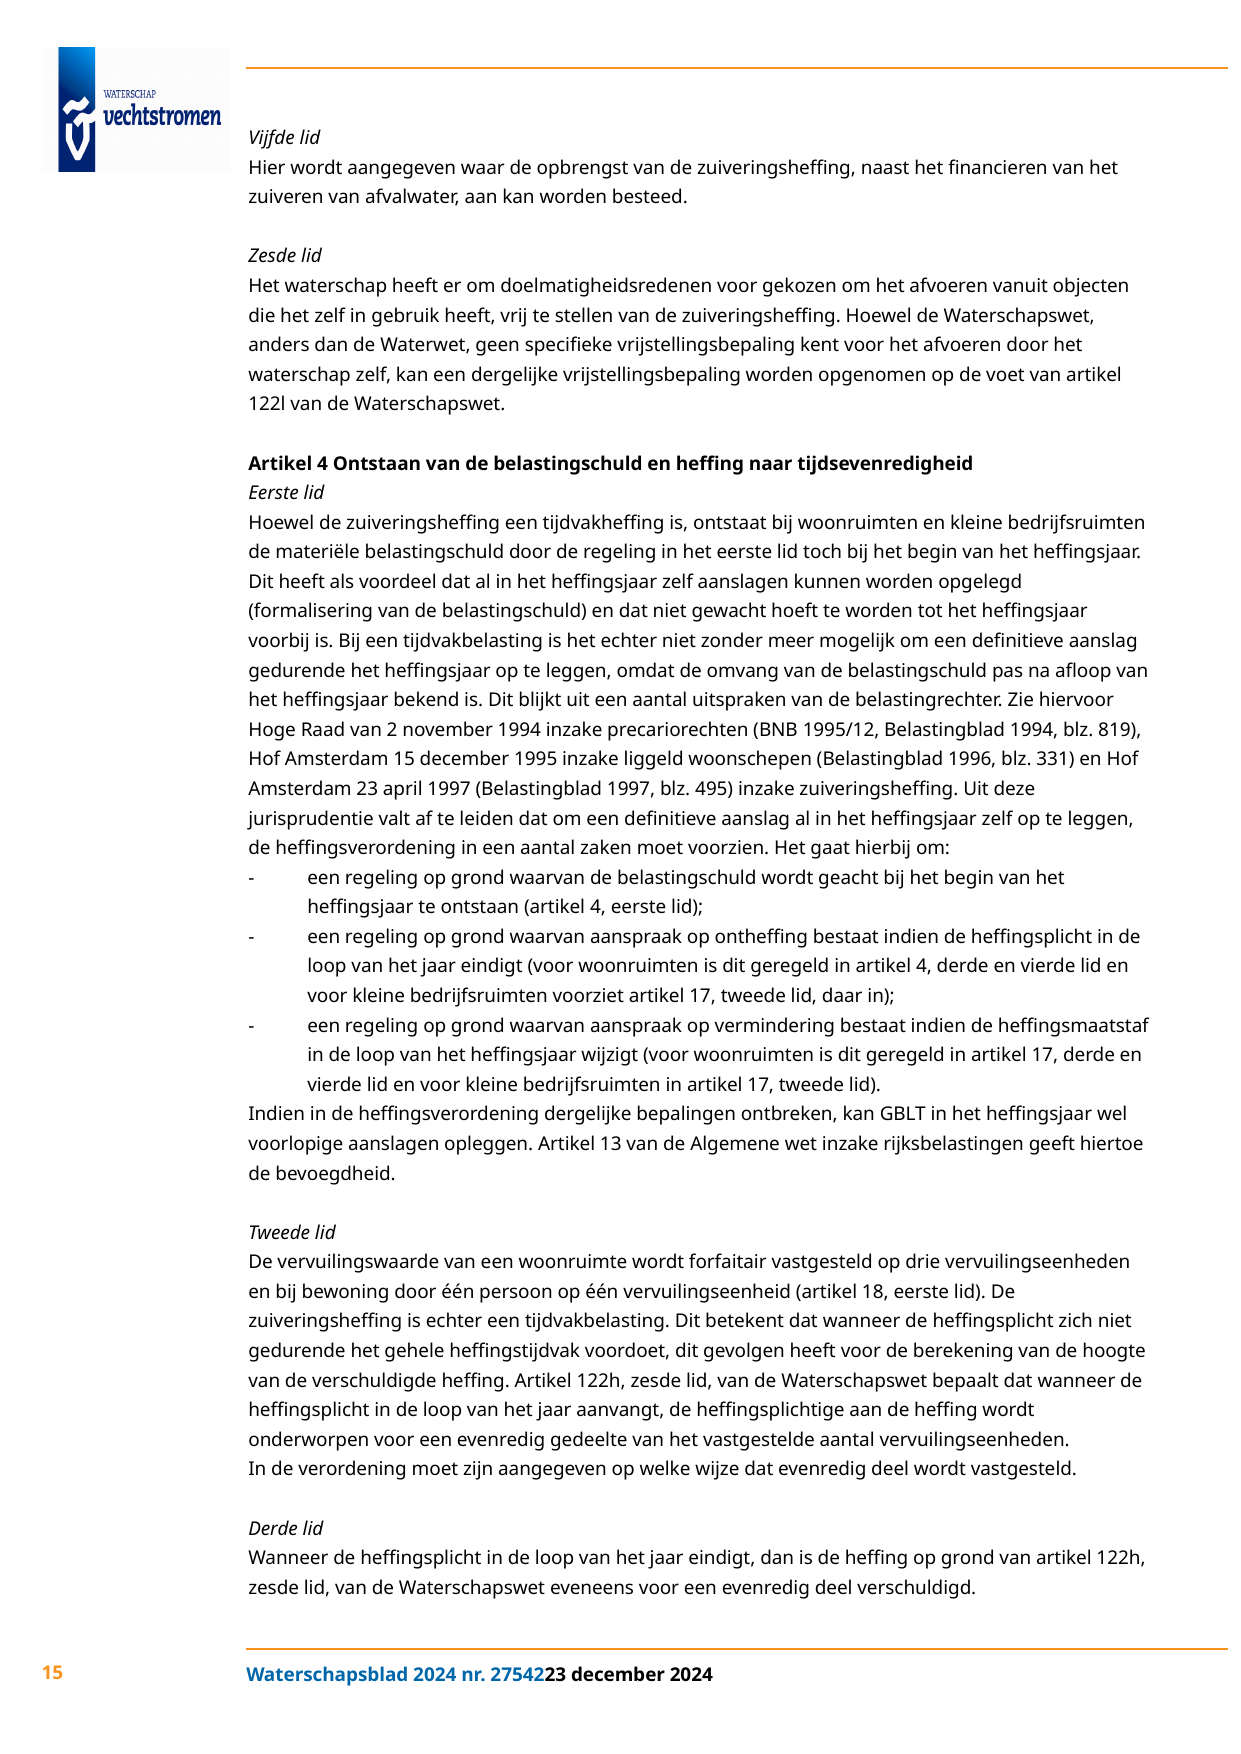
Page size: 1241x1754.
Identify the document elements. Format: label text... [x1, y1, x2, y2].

text Eerste lid [248, 479, 1152, 505]
text Hoewel de zuiveringsheffing een tijdvakheffing is, ontstaat bij woonruimten en kleine bedrijfsruimten de materiële belastingschuld door de regeling in het eerste lid toch bij het begin van het heffingsjaar. Dit heeft als voordeel dat al in het heffingsjaar zelf aanslagen kunnen worden opgelegd (formalisering van de belastingschuld) en dat niet gewacht hoeft te worden tot het heffingsjaar voorbij is. Bij een tijdvakbelasting is het echter niet zonder meer mogelijk om een definitieve aanslag gedurende het heffingsjaar op te leggen, omdat de omvang van de belastingschuld pas na afloop van het heffingsjaar bekend is. Dit blijkt uit een aantal uitspraken van de belastingrechter. Zie hiervoor Hoge Raad van 2 november 1994 inzake precariorechten (BNB 1995/12, Belastingblad 1994, blz. 819), Hof Amsterdam 15 december 1995 inzake liggeld woonschepen (Belastingblad 1996, blz. 331) en Hof Amsterdam 23 april 1997 (Belastingblad 1997, blz. 495) inzake zuiveringsheffing. Uit deze jurisprudentie valt af te leiden dat om een definitieve aanslag al in het heffingsjaar zelf op te leggen, de heffingsverordening in een aantal zaken moet voorzien. Het gaat hierbij om: [248, 509, 1152, 860]
text Hier wordt aangegeven waar de opbrengst van de zuiveringsheffing, naast het financieren van het zuiveren van afvalwater, aan kan worden besteed. [248, 154, 1152, 209]
text Zesde lid [248, 243, 1152, 268]
picture [41, 47, 231, 172]
text Wanneer de heffingsplicht in de loop van het jaar eindigt, dan is de heffing op grond van artikel 122h, zesde lid, van de Waterschapswet eveneens voor een evenredig deel verschuldigd. [248, 1544, 1152, 1600]
text Tweede lid [248, 1219, 1152, 1245]
text Vijfde lid [248, 124, 1152, 150]
text In de verordening moet zijn aangegeven op welke wijze dat evenredig deel wordt vastgesteld. [248, 1456, 1152, 1481]
text De vervuilingswaarde van een woonruimte wordt forfaitair vastgesteld op drie vervuilingseenheden en bij bewoning door één persoon op één vervuilingseenheid (artikel 18, eerste lid). De zuiveringsheffing is echter een tijdvakbelasting. Dit betekent dat wanneer de heffingsplicht zich niet gedurende het gehele heffingstijdvak voordoet, dit gevolgen heeft voor de berekening van de hoogte van de verschuldigde heffing. Artikel 122h, zesde lid, van de Waterschapswet bepaalt dat wanneer de heffingsplicht in de loop van het jaar aanvangt, de heffingsplichtige aan de heffing wordt onderworpen voor een evenredig gedeelte van het vastgestelde aantal vervuilingseenheden. [248, 1248, 1152, 1452]
list een regeling op grond waarvan aanspraak op ontheffing bestaat indien de heffingsplicht in de loop van het jaar eindigt (voor woonruimten is dit geregeld in artikel 4, derde en vierde lid en voor kleine bedrijfsruimten voorziet artikel 17, tweede lid, daar in); [248, 923, 1152, 1008]
text Indien in de heffingsverordening dergelijke bepalingen ontbreken, kan GBLT in het heffingsjaar wel voorlopige aanslagen opleggen. Artikel 13 van de Algemene wet inzake rijksbelastingen geeft hiertoe de bevoegdheid. [248, 1101, 1152, 1186]
list een regeling op grond waarvan aanspraak op vermindering bestaat indien de heffingsmaatstaf in de loop van het heffingsjaar wijzigt (voor woonruimten is dit geregeld in artikel 17, derde en vierde lid en voor kleine bedrijfsruimten in artikel 17, tweede lid). [248, 1012, 1152, 1097]
text Derde lid [248, 1515, 1152, 1541]
text Artikel 4 Ontstaan van de belastingschuld en heffing naar tijdsevenredigheid [248, 450, 1152, 476]
list een regeling op grond waarvan de belastingschuld wordt geacht bij het begin van het heffingsjaar te ontstaan (artikel 4, eerste lid); [248, 864, 1152, 919]
text Het waterschap heeft er om doelmatigheidsredenen voor gekozen om het afvoeren vanuit objecten die het zelf in gebruik heeft, vrij te stellen van de zuiveringsheffing. Hoewel de Waterschapswet, anders dan de Waterwet, geen specifieke vrijstellingsbepaling kent voor het afvoeren door het waterschap zelf, kan een dergelijke vrijstellingsbepaling worden opgenomen op de voet van artikel 122l van de Waterschapswet. [248, 272, 1152, 416]
